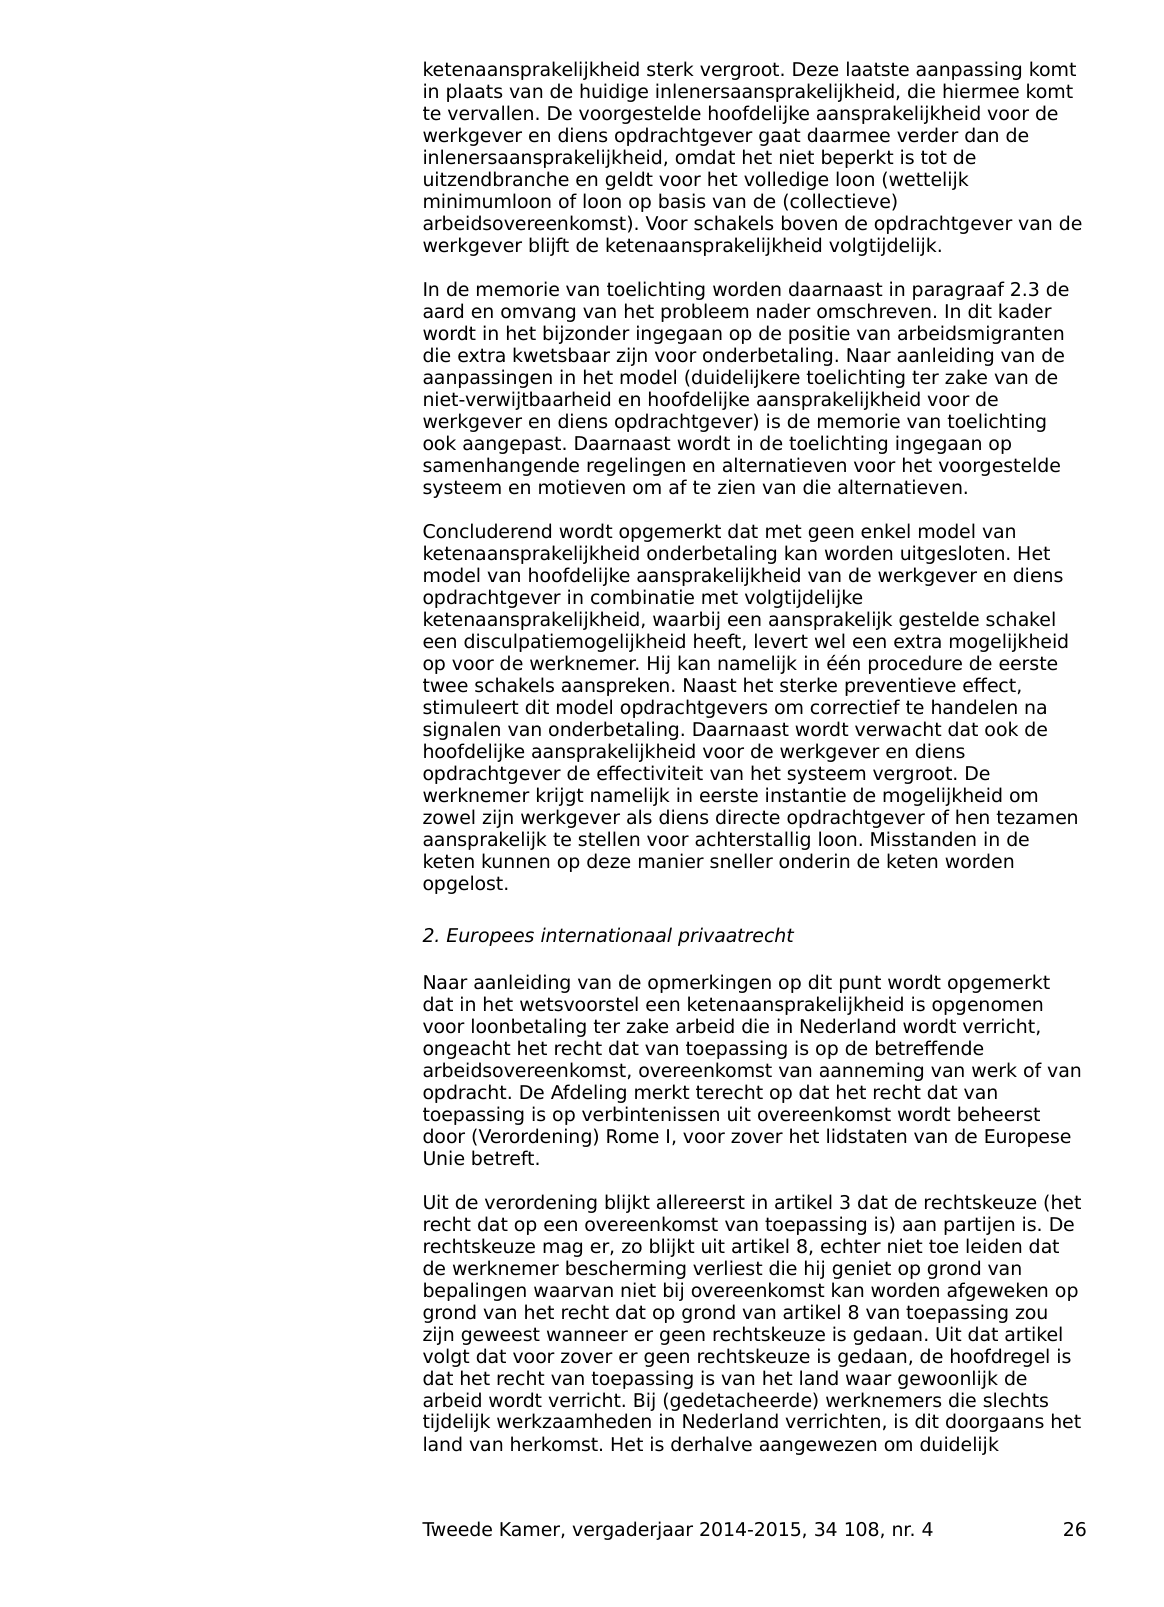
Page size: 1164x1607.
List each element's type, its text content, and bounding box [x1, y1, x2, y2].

text ketenaansprakelijkheid sterk vergroot. Deze laatste aanpassing komt in plaats van de huidige inlenersaansprakelijkheid, die hiermee komt te vervallen. De voorgestelde hoofdelijke aansprakelijkheid voor de werkgever en diens opdrachtgever gaat daarmee verder dan de inlenersaansprakelijkheid, omdat het niet beperkt is tot de uitzendbranche en geldt voor het volledige loon (wettelijk minimumloon of loon op basis van de (collectieve) arbeidsovereenkomst). Voor schakels boven de opdrachtgever van de werkgever blijft de ketenaansprakelijkheid volgtijdelijk. [422, 59, 1087, 257]
text In de memorie van toelichting worden daarnaast in paragraaf 2.3 de aard en omvang van het probleem nader omschreven. In dit kader wordt in het bijzonder ingegaan op de positie van arbeidsmigranten die extra kwetsbaar zijn voor onderbetaling. Naar aanleiding van de aanpassingen in het model (duidelijkere toelichting ter zake van de niet-verwijtbaarheid en hoofdelijke aansprakelijkheid voor de werkgever en diens opdrachtgever) is de memorie van toelichting ook aangepast. Daarnaast wordt in de toelichting ingegaan op samenhangende regelingen en alternatieven voor het voorgestelde systeem en motieven om af te zien van die alternatieven. [422, 279, 1087, 499]
text Concluderend wordt opgemerkt dat met geen enkel model van ketenaansprakelijkheid onderbetaling kan worden uitgesloten. Het model van hoofdelijke aansprakelijkheid van de werkgever en diens opdrachtgever in combinatie met volgtijdelijke ketenaansprakelijkheid, waarbij een aansprakelijk gestelde schakel een disculpatiemogelijkheid heeft, levert wel een extra mogelijkheid op voor de werknemer. Hij kan namelijk in één procedure de eerste twee schakels aanspreken. Naast het sterke preventieve effect, stimuleert dit model opdrachtgevers om correctief te handelen na signalen van onderbetaling. Daarnaast wordt verwacht dat ook de hoofdelijke aansprakelijkheid voor de werkgever en diens opdrachtgever de effectiviteit van het systeem vergroot. De werknemer krijgt namelijk in eerste instantie de mogelijkheid om zowel zijn werkgever als diens directe opdrachtgever of hen tezamen aansprakelijk te stellen voor achterstallig loon. Misstanden in de keten kunnen op deze manier sneller onderin de keten worden opgelost. [422, 521, 1087, 895]
subtitle 2. Europees internationaal privaatrecht [422, 925, 1087, 947]
text Naar aanleiding van de opmerkingen op dit punt wordt opgemerkt dat in het wetsvoorstel een ketenaansprakelijkheid is opgenomen voor loonbetaling ter zake arbeid die in Nederland wordt verricht, ongeacht het recht dat van toepassing is op de betreffende arbeidsovereenkomst, overeenkomst van aanneming van werk of van opdracht. De Afdeling merkt terecht op dat het recht dat van toepassing is op verbintenissen uit overeenkomst wordt beheerst door (Verordening) Rome I, voor zover het lidstaten van de Europese Unie betreft. [422, 972, 1087, 1169]
text Uit de verordening blijkt allereerst in artikel 3 dat de rechtskeuze (het recht dat op een overeenkomst van toepassing is) aan partijen is. De rechtskeuze mag er, zo blijkt uit artikel 8, echter niet toe leiden dat de werknemer bescherming verliest die hij geniet op grond van bepalingen waarvan niet bij overeenkomst kan worden afgeweken op grond van het recht dat op grond van artikel 8 van toepassing zou zijn geweest wanneer er geen rechtskeuze is gedaan. Uit dat artikel volgt dat voor zover er geen rechtskeuze is gedaan, de hoofdregel is dat het recht van toepassing is van het land waar gewoonlijk de arbeid wordt verricht. Bij (gedetacheerde) werknemers die slechts tijdelijk werkzaamheden in Nederland verrichten, is dit doorgaans het land van herkomst. Het is derhalve aangewezen om duidelijk [422, 1192, 1087, 1455]
